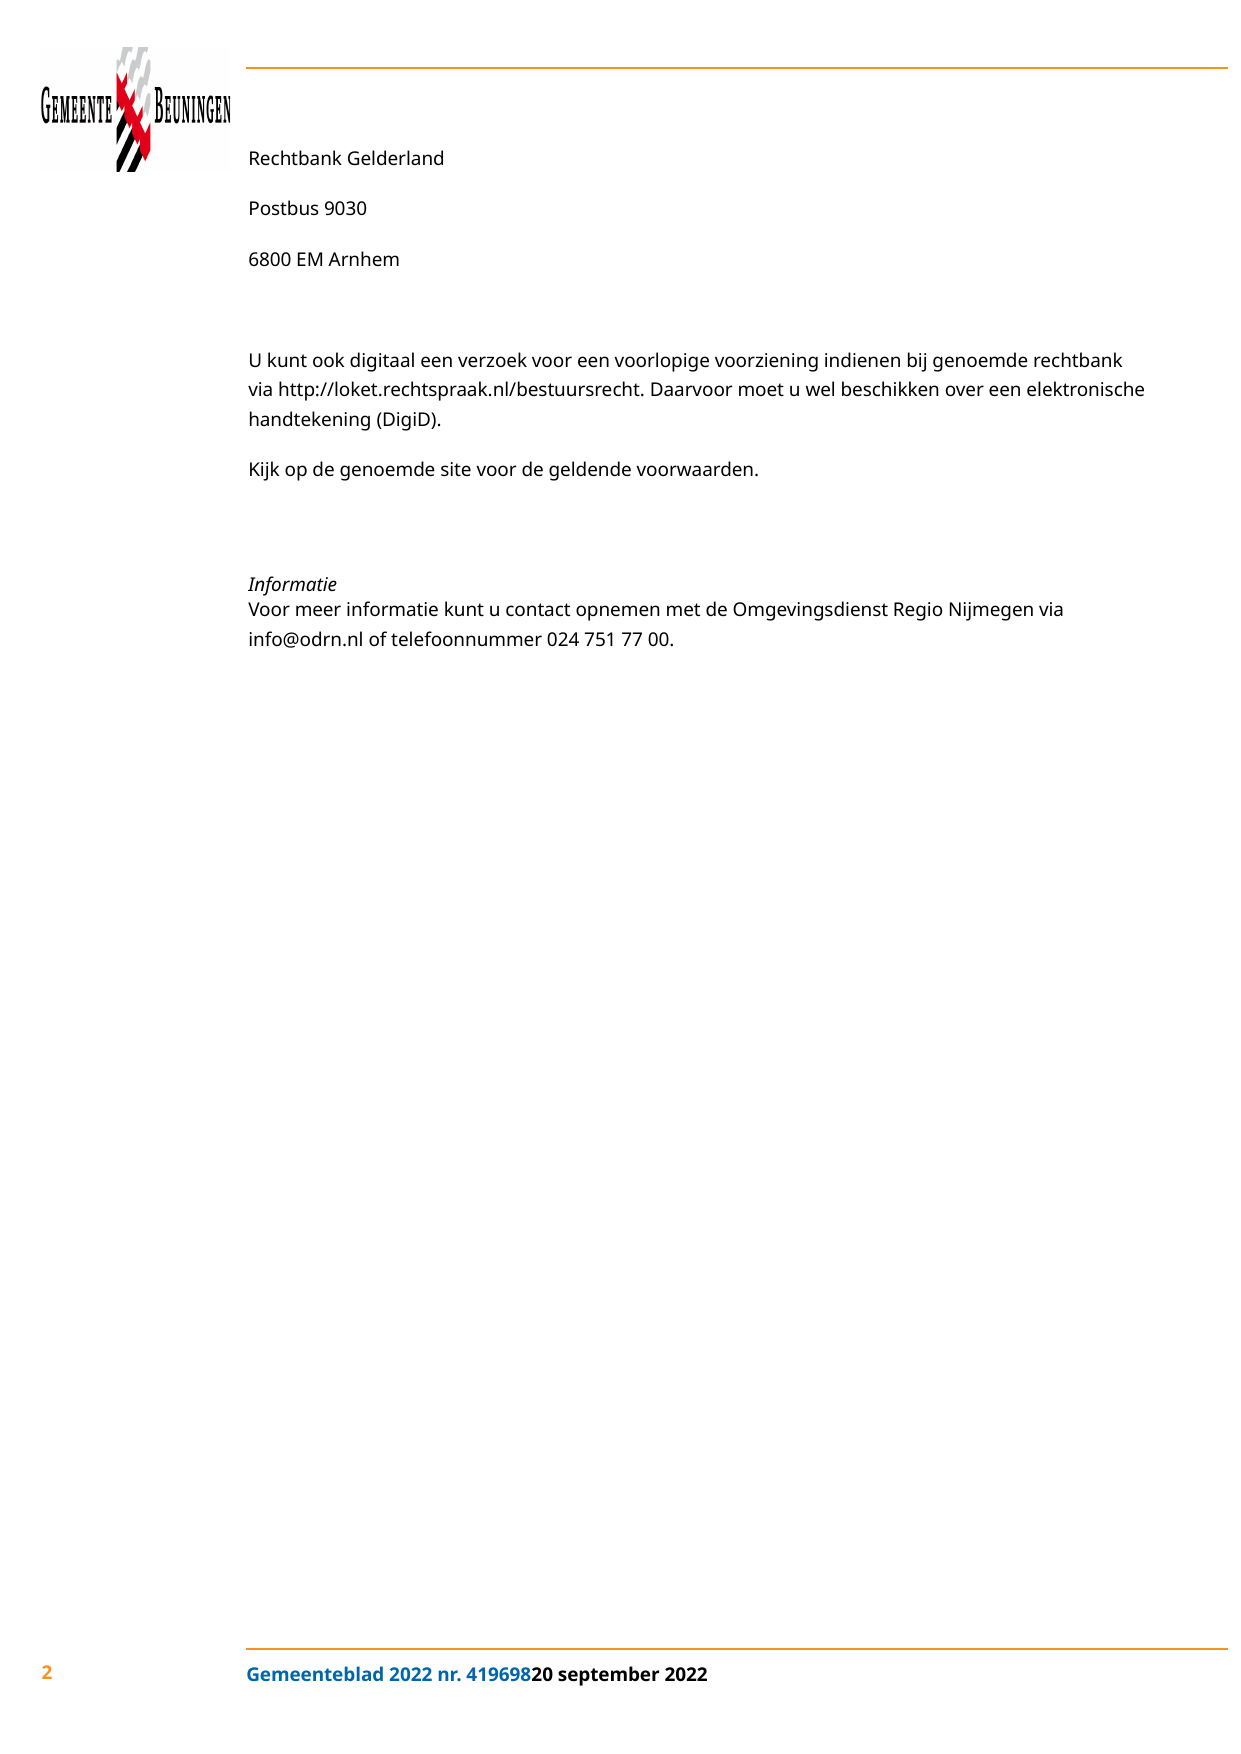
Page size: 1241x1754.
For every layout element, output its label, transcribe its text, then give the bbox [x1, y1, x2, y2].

text 6800 EM Arnhem [248, 246, 1152, 272]
text Informatie [248, 571, 1152, 597]
picture [41, 47, 231, 172]
text Rechtbank Gelderland [248, 145, 1152, 171]
text Postbus 9030 [248, 196, 1152, 221]
text Kijk op de genoemde site voor de geldende voorwaarden. [248, 456, 1152, 482]
text Voor meer informatie kunt u contact opnemen met de Omgevingsdienst Regio Nijmegen via info@odrn.nl of telefoonnummer 024 751 77 00. [248, 597, 1152, 652]
text U kunt ook digitaal een verzoek voor een voorlopige voorziening indienen bij genoemde rechtbank via http://loket.rechtspraak.nl/bestuursrecht. Daarvoor moet u wel beschikken over een elektronische handtekening (DigiD). [248, 347, 1152, 432]
